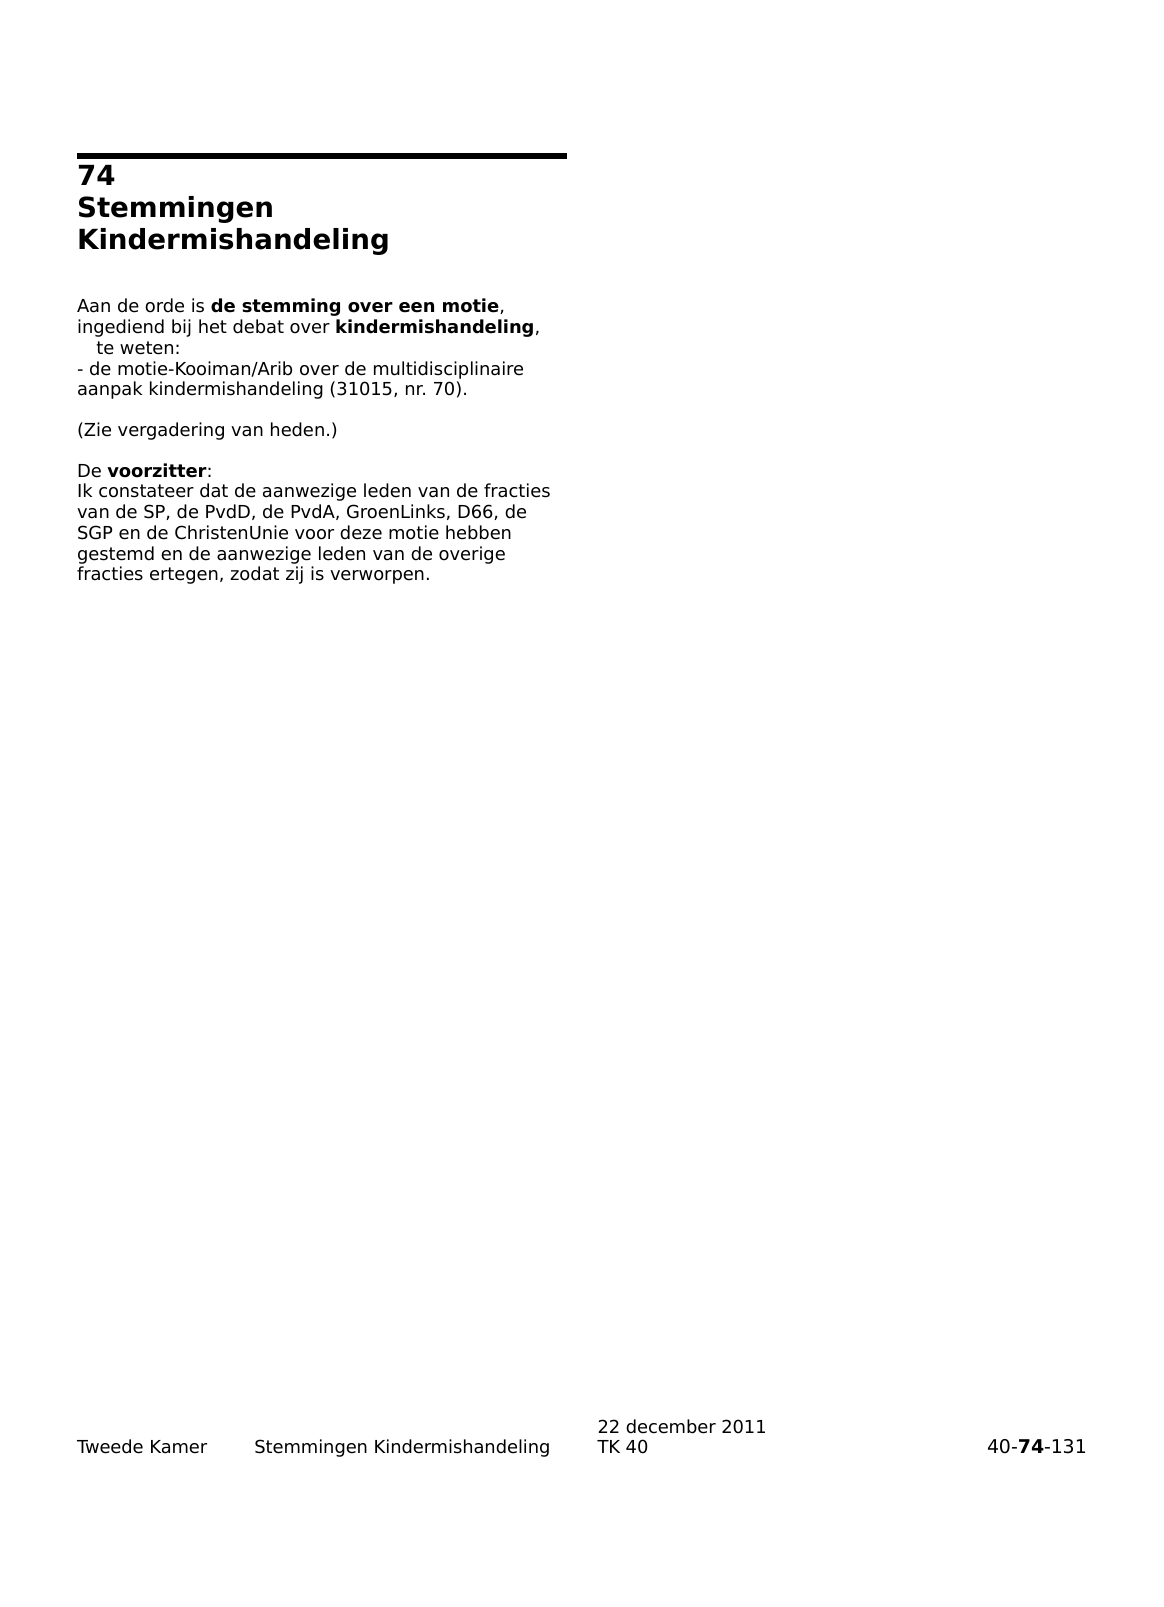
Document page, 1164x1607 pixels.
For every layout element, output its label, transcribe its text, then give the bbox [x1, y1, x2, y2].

text te weten: [77, 338, 567, 358]
text Ik constateer dat de aanwezige leden van de fracties van de SP, de PvdD, de PvdA, GroenLinks, D66, de SGP en de ChristenUnie voor deze motie hebben gestemd en de aanwezige leden van de overige fracties ertegen, zodat zij is verworpen. [77, 481, 567, 585]
title 74 Stemmingen Kindermishandeling [77, 159, 567, 256]
text Aan de orde is de stemming over een motie, ingediend bij het debat over kindermishandeling, [77, 296, 567, 338]
text (Zie vergadering van heden.) [77, 420, 567, 441]
text De voorzitter: [77, 461, 567, 481]
text - de motie-Kooiman/Arib over de multidisciplinaire aanpak kindermishandeling (31015, nr. 70). [77, 358, 567, 400]
